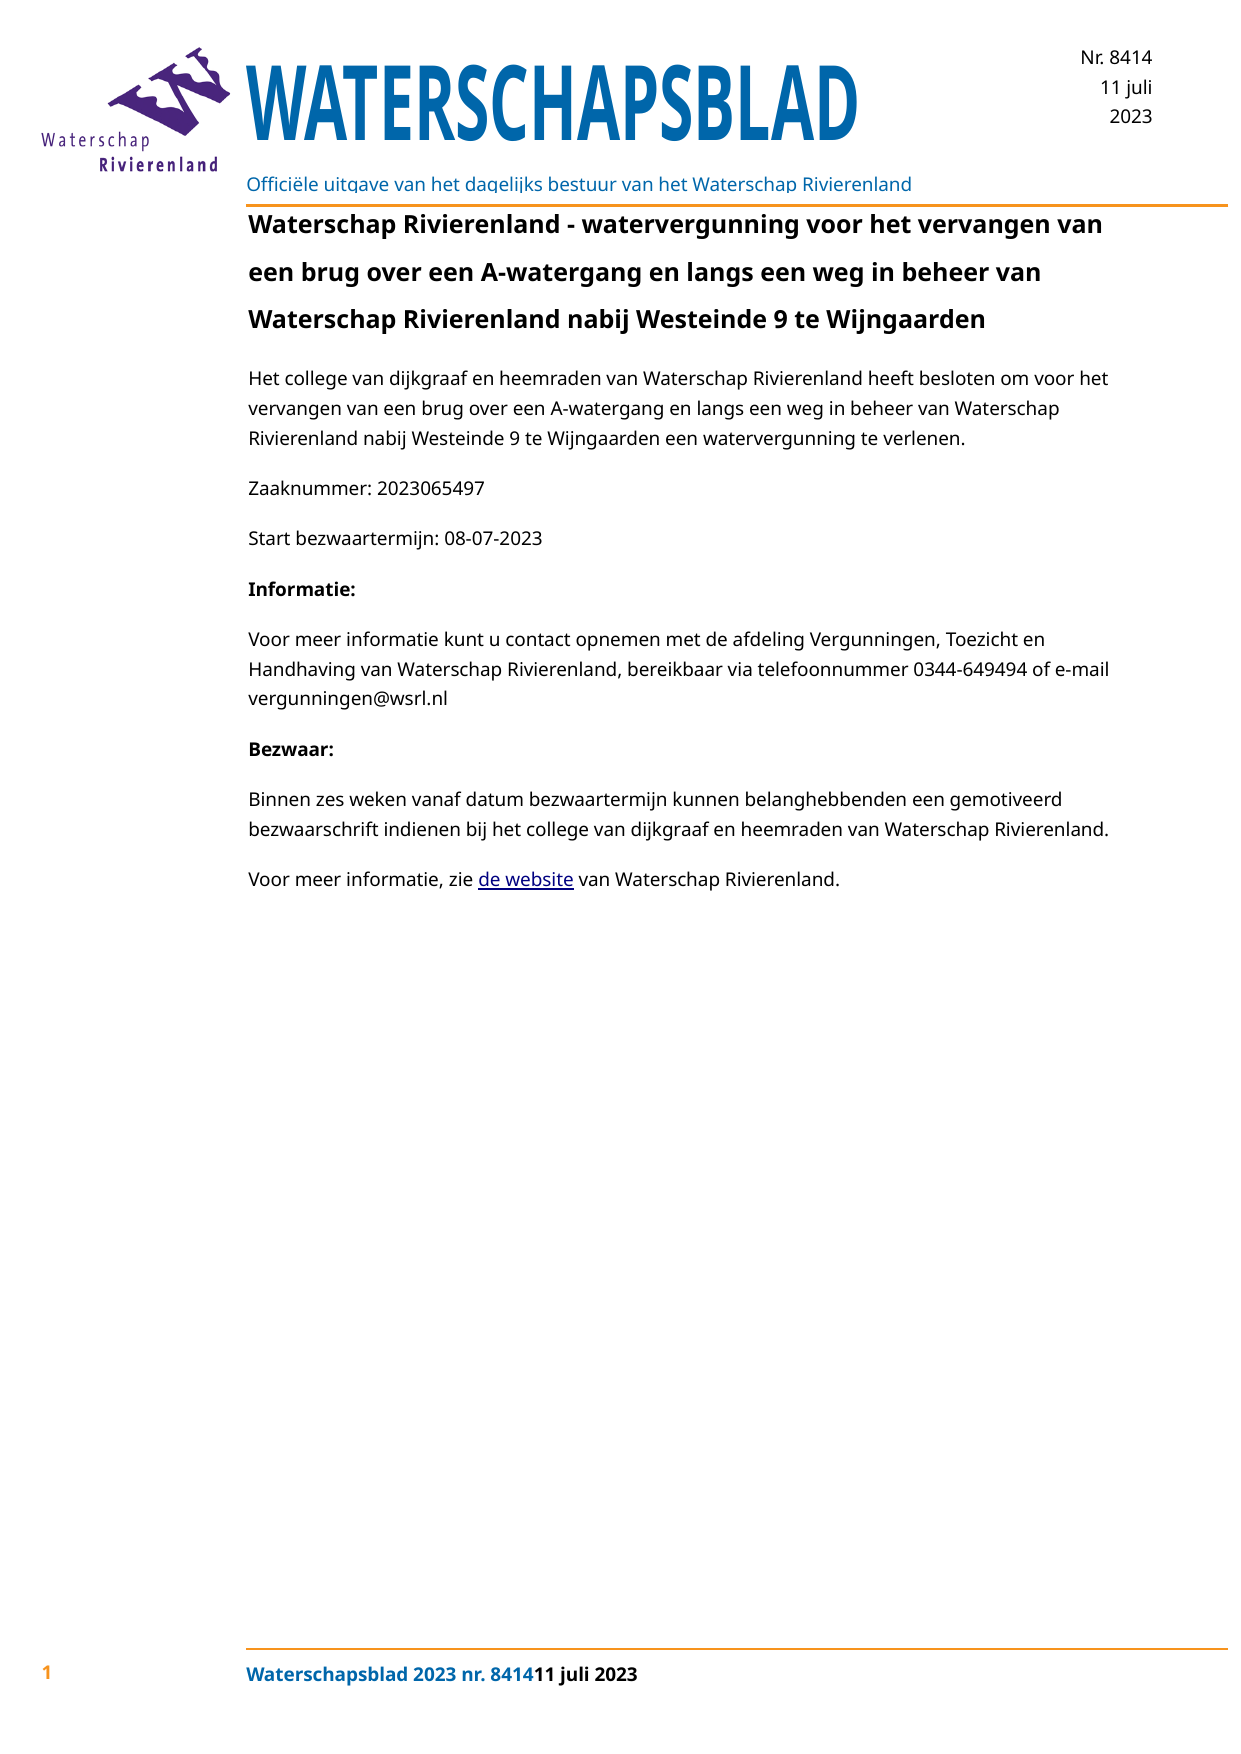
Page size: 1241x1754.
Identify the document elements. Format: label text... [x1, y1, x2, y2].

text Zaaknummer: 2023065497 [248, 475, 1152, 501]
picture [41, 47, 231, 172]
text Informatie: [248, 576, 1152, 602]
text Voor meer informatie kunt u contact opnemen met de afdeling Vergunningen, Toezicht en Handhaving van Waterschap Rivierenland, bereikbaar via telefoonnummer 0344-649494 of e-mail vergunningen@wsrl.nl [248, 626, 1152, 711]
text Start bezwaartermijn: 08-07-2023 [248, 526, 1152, 551]
text Binnen zes weken vanaf datum bezwaartermijn kunnen belanghebbenden een gemotiveerd bezwaarschrift indienen bij het college van dijkgraaf en heemraden van Waterschap Rivierenland. [248, 786, 1152, 842]
text Bezwaar: [248, 736, 1152, 762]
text Het college van dijkgraaf en heemraden van Waterschap Rivierenland heeft besloten om voor het vervangen van een brug over een A-watergang en langs een weg in beheer van Waterschap Rivierenland nabij Westeinde 9 te Wijngaarden een watervergunning te verlenen. [248, 366, 1152, 450]
text Voor meer informatie, zie de website van Waterschap Rivierenland. [248, 866, 1152, 892]
text Waterschap Rivierenland - watervergunning voor het vervangen van een brug over een A-watergang en langs een weg in beheer van Waterschap Rivierenland nabij Westeinde 9 te Wijngaarden [248, 207, 1152, 336]
